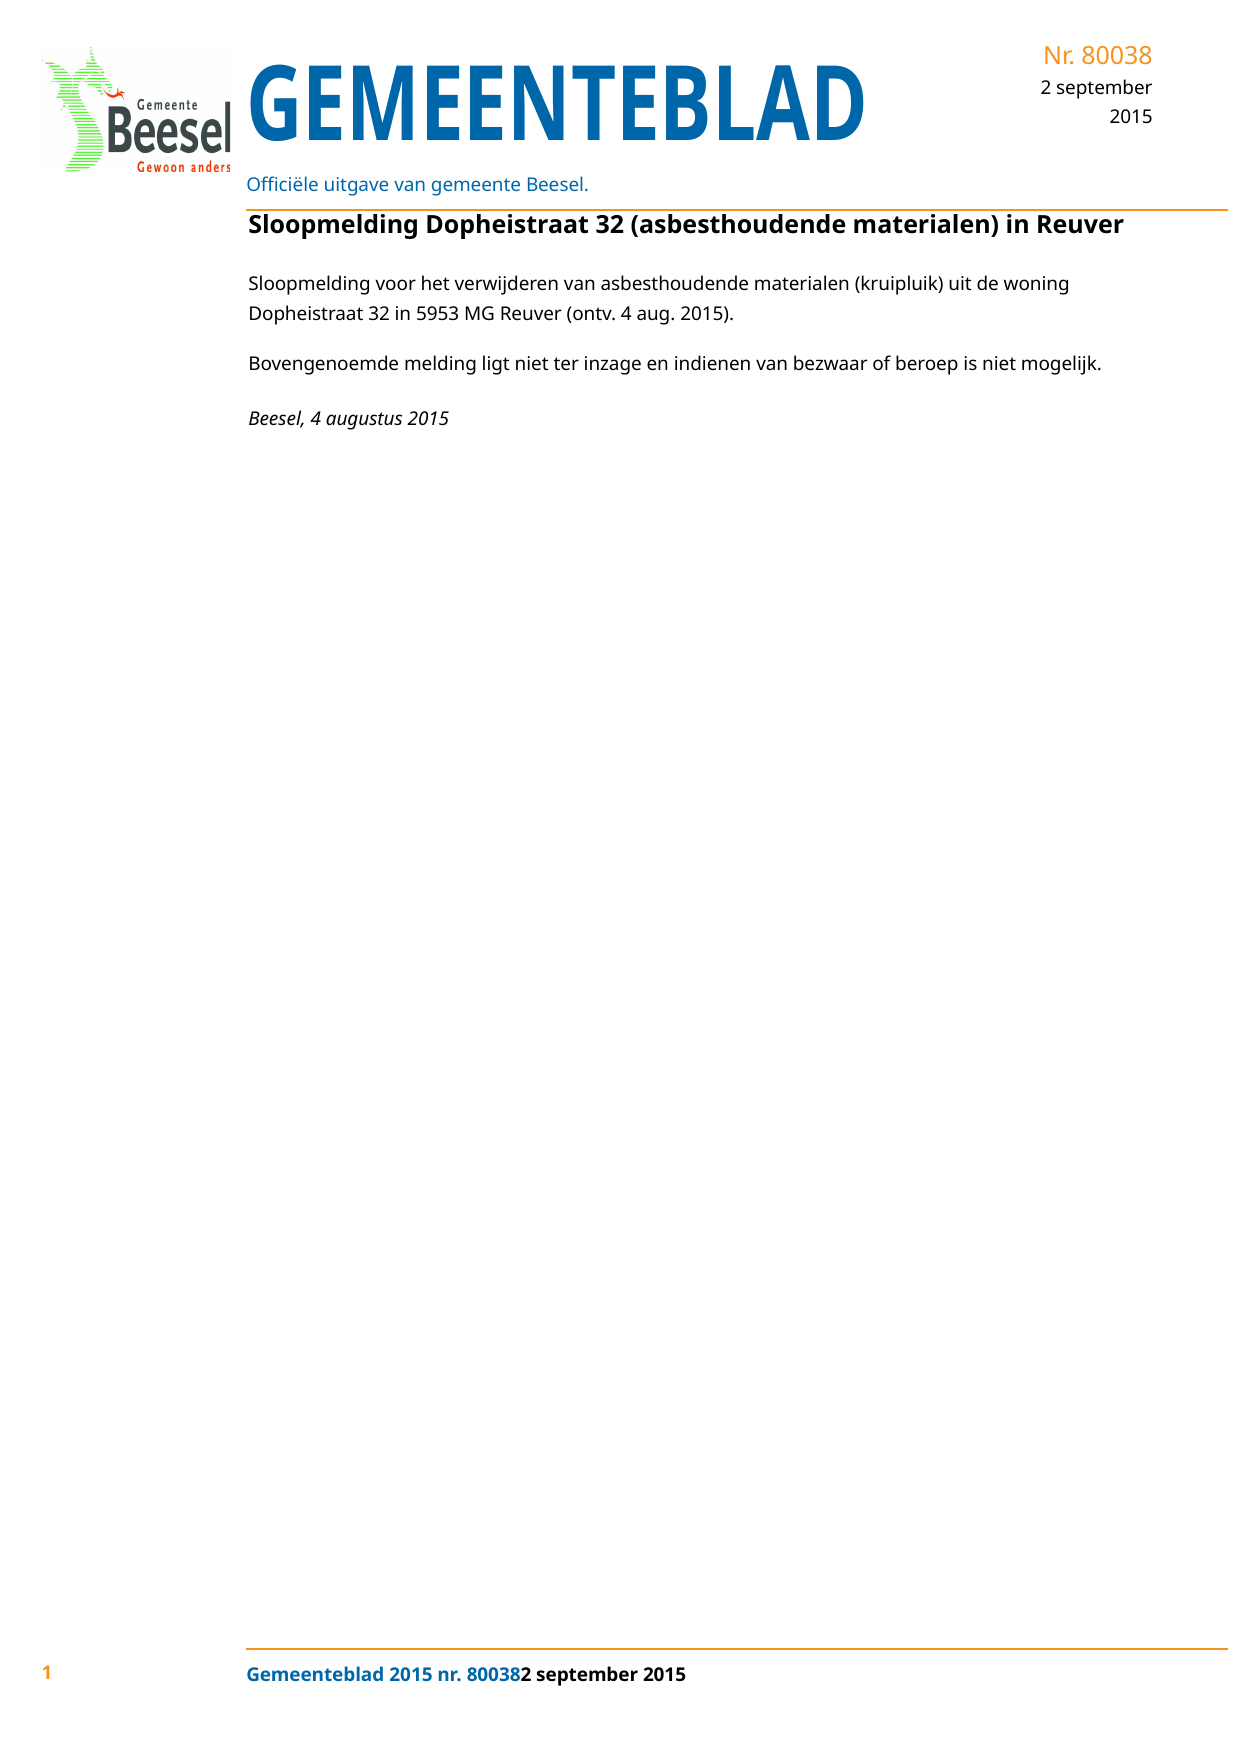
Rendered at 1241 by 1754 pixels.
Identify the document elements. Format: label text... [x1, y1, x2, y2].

text Sloopmelding voor het verwijderen van asbesthoudende materialen (kruipluik) uit de woning Dopheistraat 32 in 5953 MG Reuver (ontv. 4 aug. 2015). [248, 270, 1152, 326]
picture [41, 47, 231, 172]
text Bovengenoemde melding ligt niet ter inzage en indienen van bezwaar of beroep is niet mogelijk. [248, 350, 1152, 376]
text Beesel, 4 augustus 2015 [248, 406, 1152, 431]
text Sloopmelding Dopheistraat 32 (asbesthoudende materialen) in Reuver [248, 211, 1152, 241]
